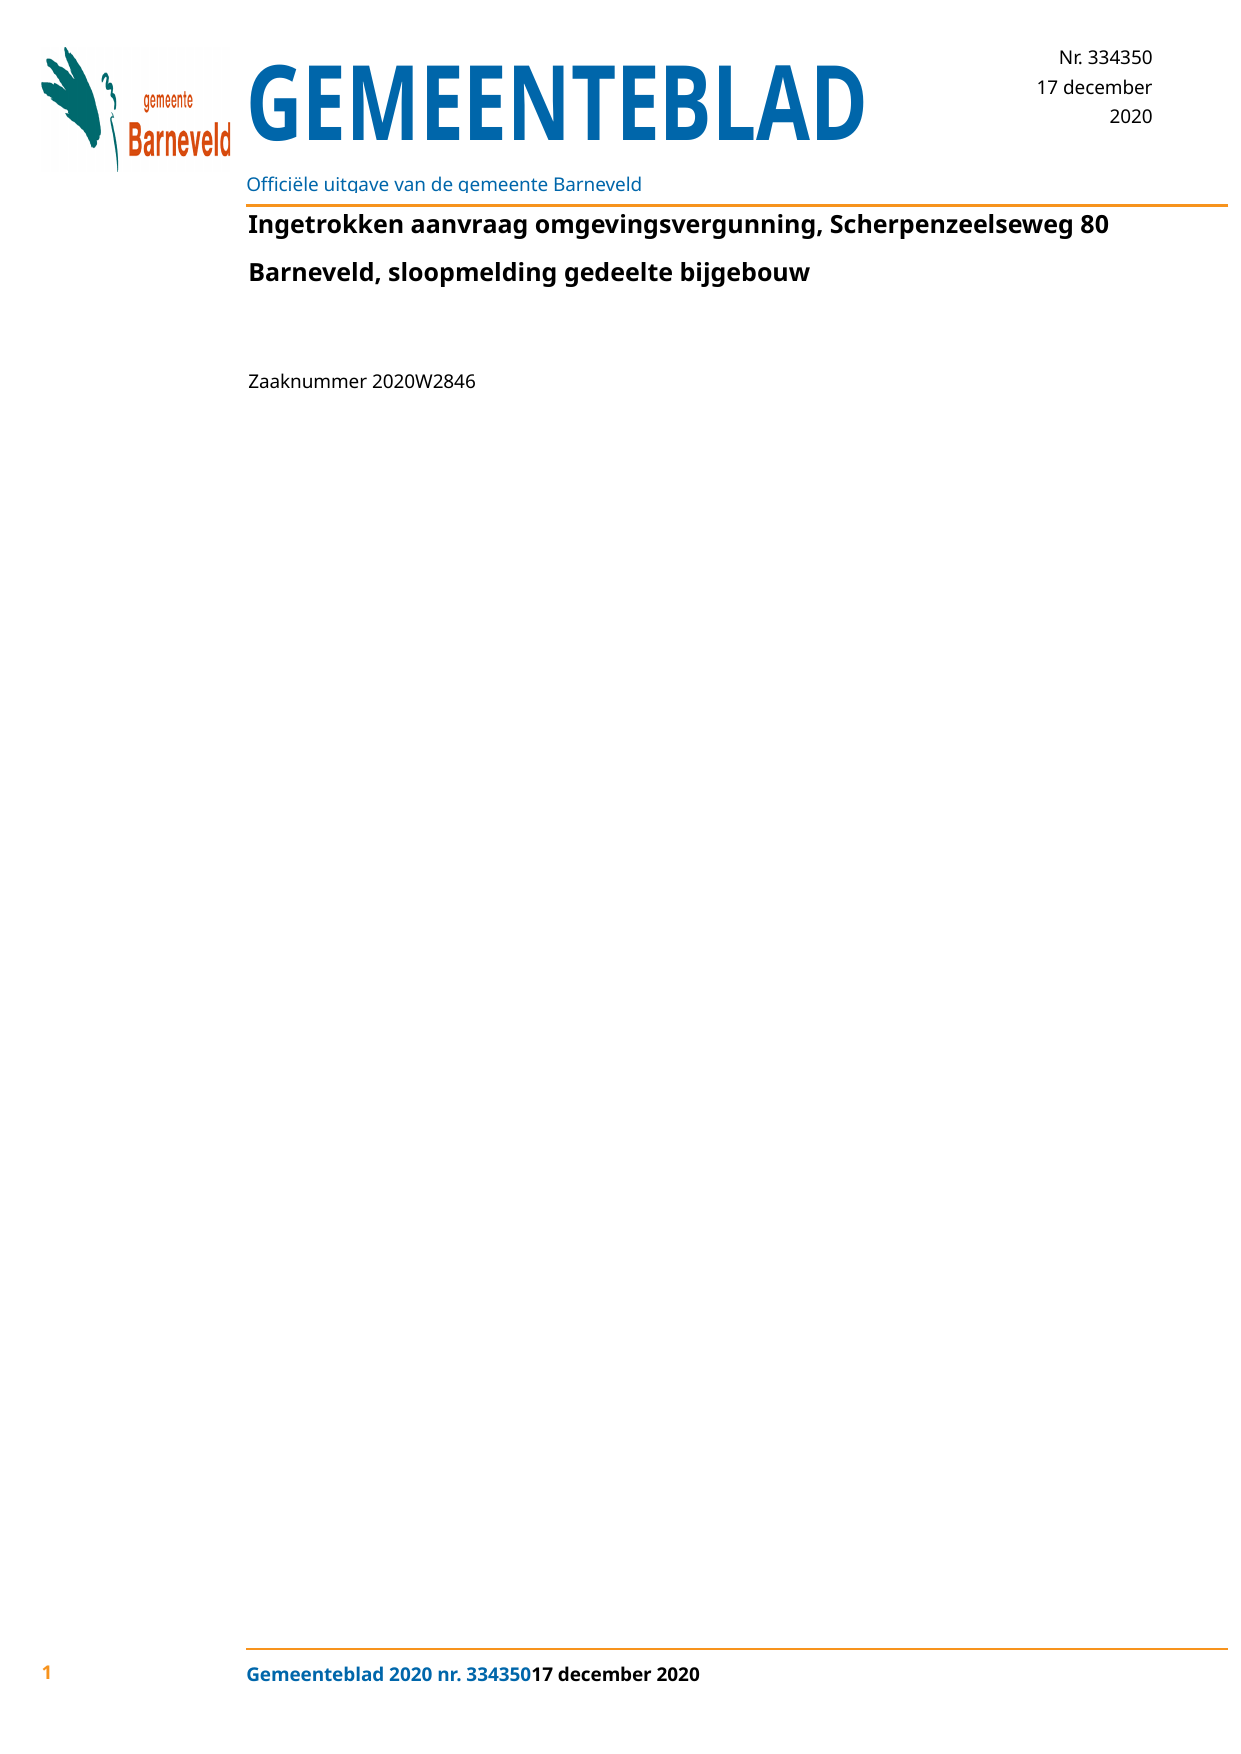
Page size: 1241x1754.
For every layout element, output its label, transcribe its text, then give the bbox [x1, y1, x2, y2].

text Zaaknummer 2020W2846 [248, 368, 1152, 394]
picture [41, 47, 231, 172]
text Ingetrokken aanvraag omgevingsvergunning, Scherpenzeelseweg 80 Barneveld, sloopmelding gedeelte bijgebouw [248, 207, 1152, 288]
